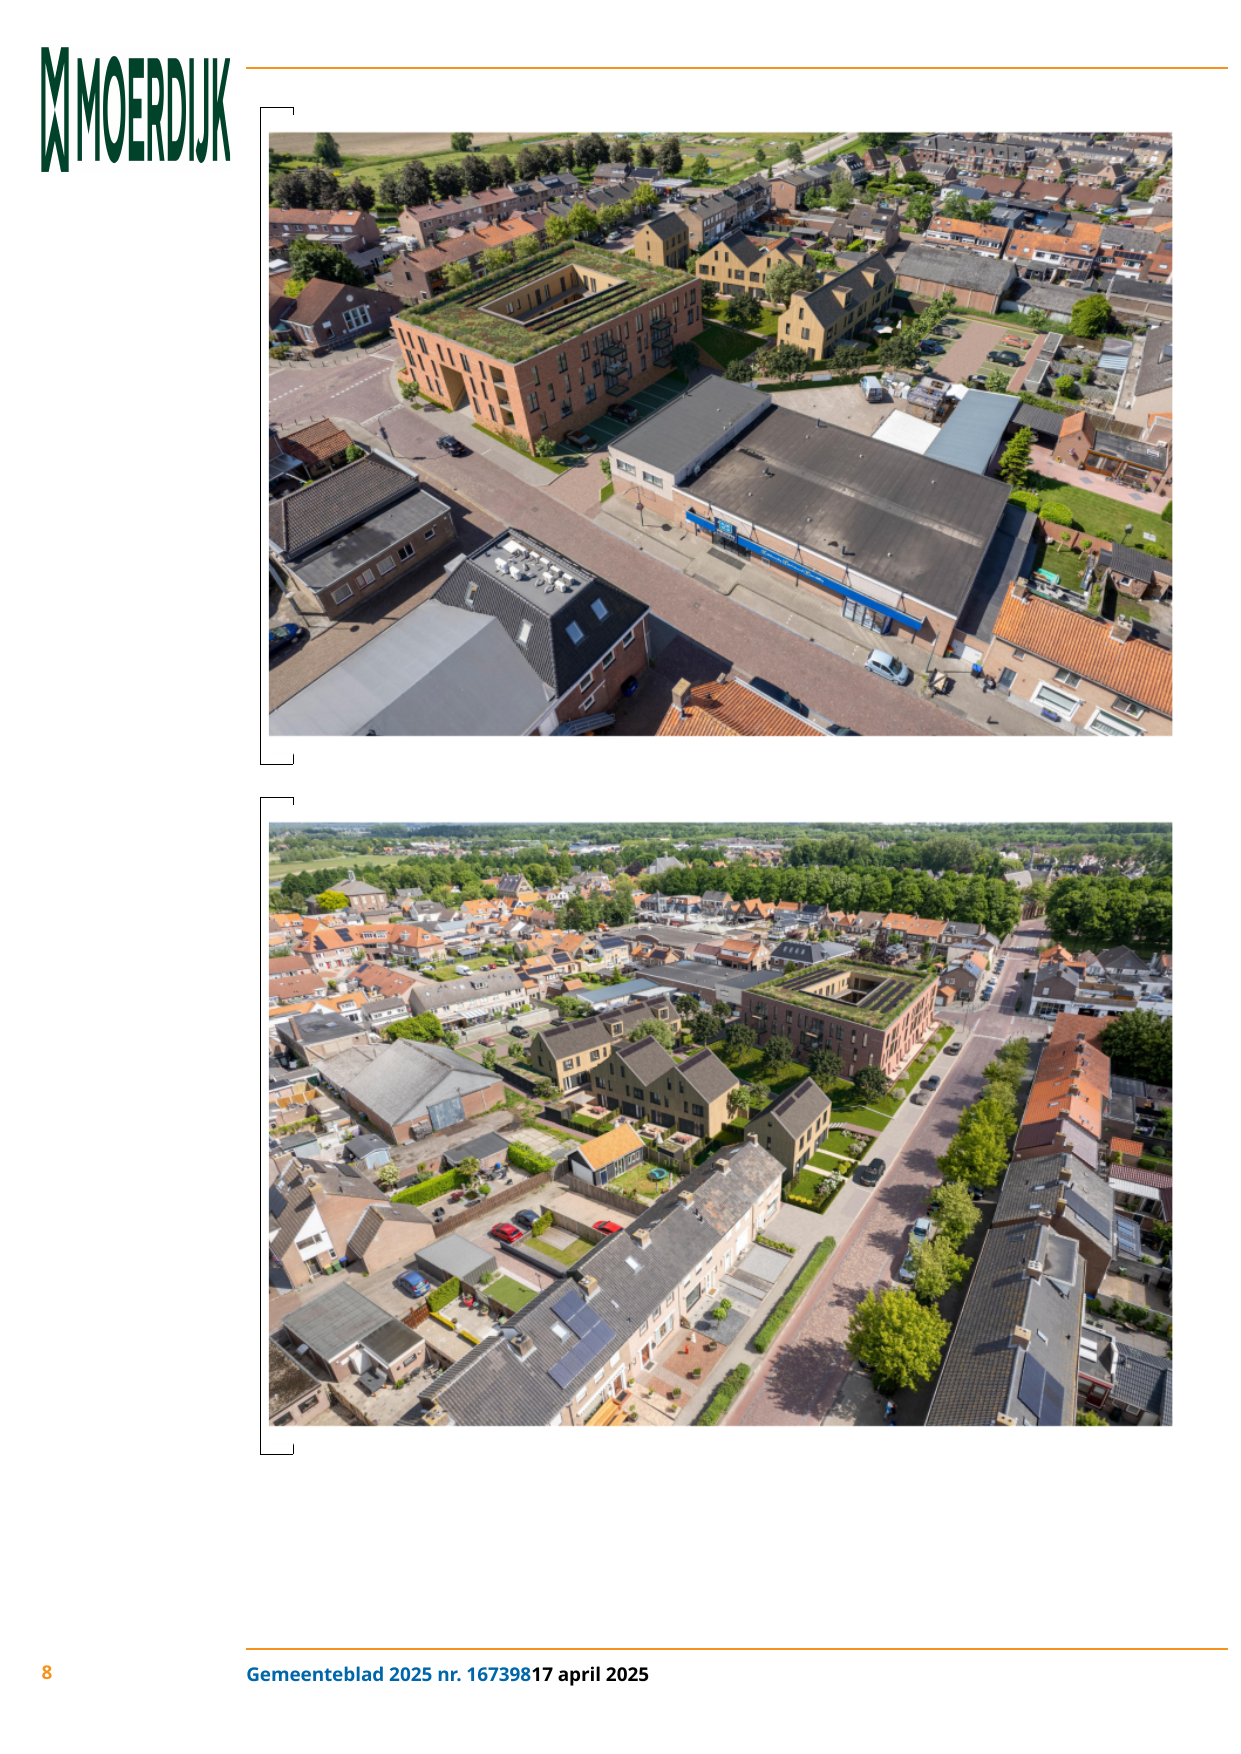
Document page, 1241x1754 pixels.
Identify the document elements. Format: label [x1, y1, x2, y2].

picture [268, 115, 1173, 755]
picture [41, 47, 231, 172]
picture [268, 805, 1173, 1445]
